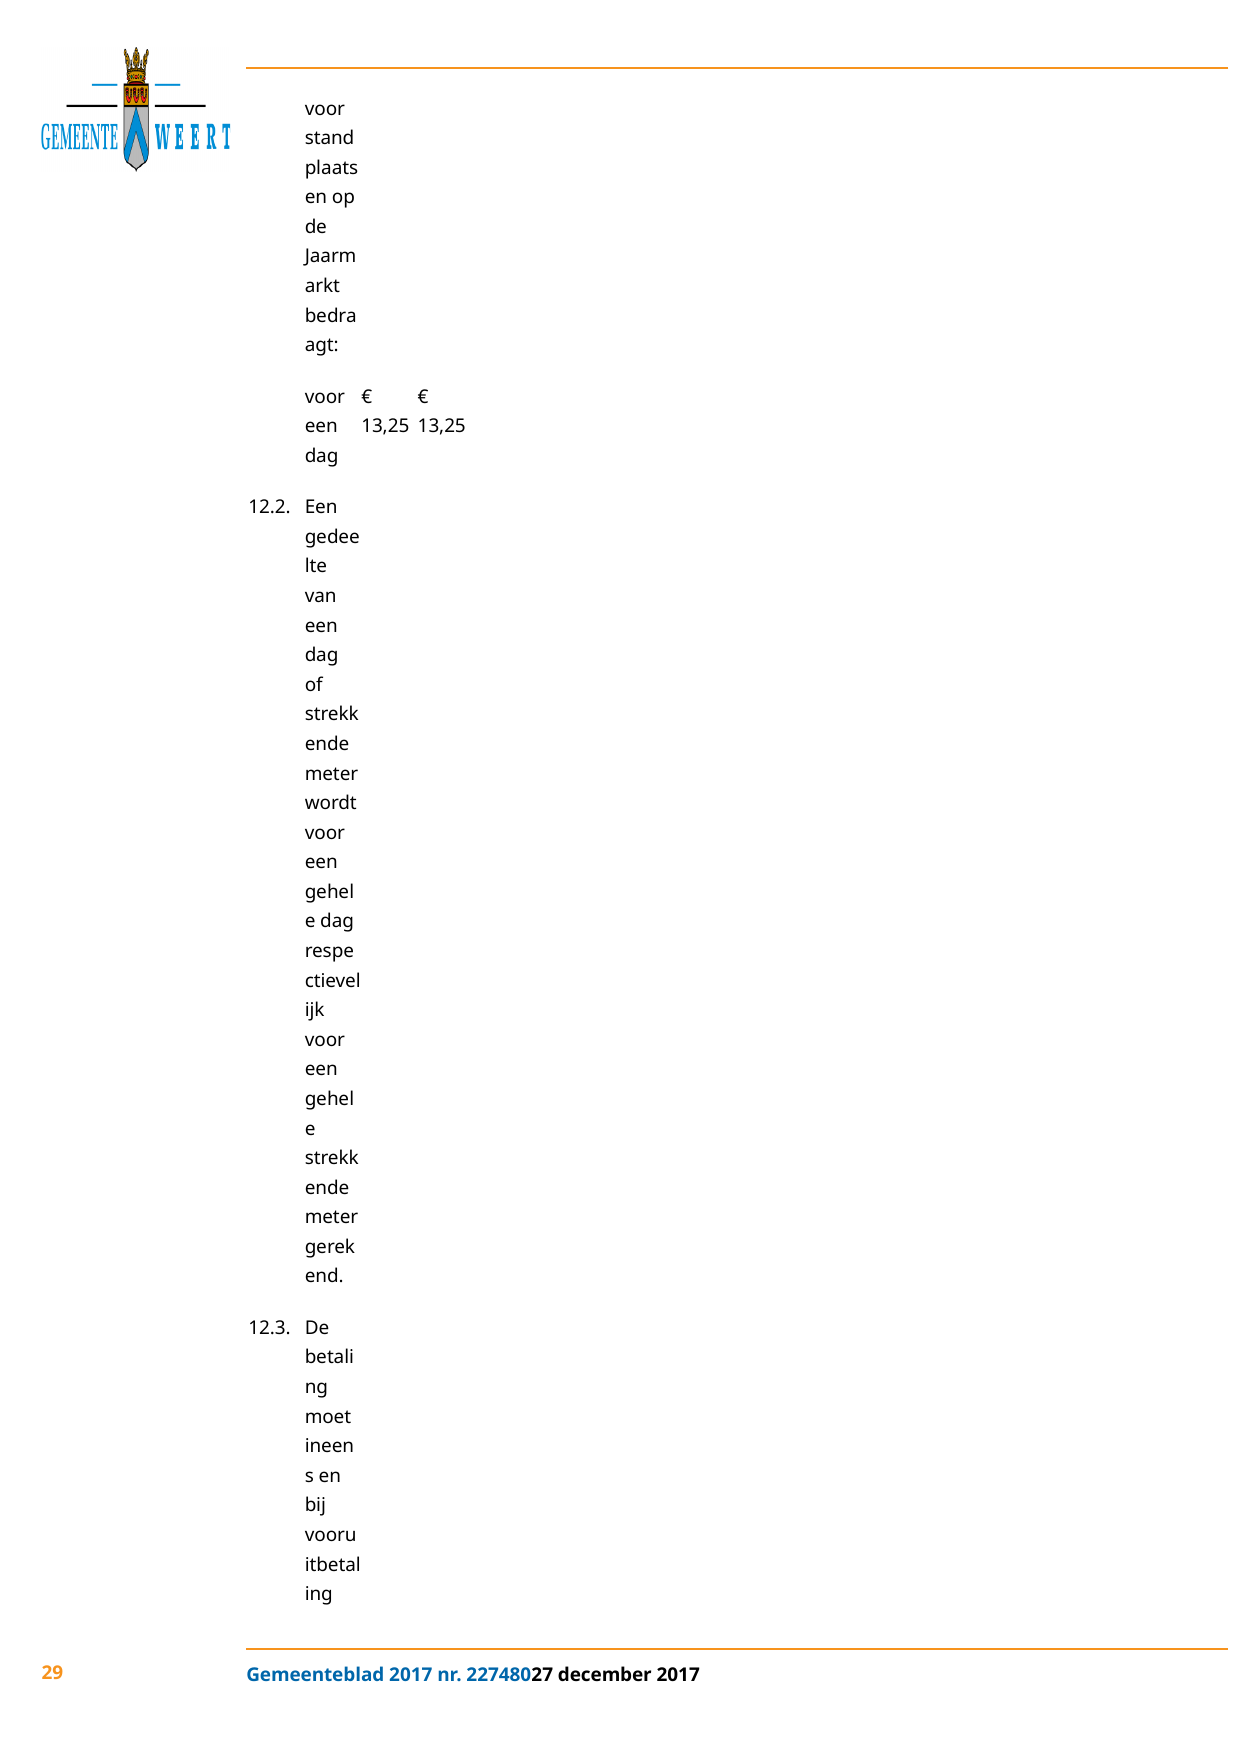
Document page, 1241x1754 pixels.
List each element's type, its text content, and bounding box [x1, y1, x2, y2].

table_cell [248, 95, 304, 357]
table_cell [361, 1289, 417, 1314]
table_cell [418, 357, 474, 383]
table_cell [361, 95, 417, 357]
table_cell [305, 468, 361, 493]
table_cell [418, 494, 474, 1288]
table_cell [248, 383, 304, 468]
table_cell Een gedeelte van een dag of strekkende meter wordt voor een gehele dag respectievelijk voor een gehele strekkende meter gerekend. [305, 494, 361, 1288]
table_cell [361, 468, 417, 493]
table_cell voor een dag [305, 383, 361, 468]
table_cell [361, 1314, 417, 1606]
table_cell € 13,25 [418, 383, 474, 468]
table_cell 12.3. [248, 1314, 304, 1606]
table_cell € 13,25 [361, 383, 417, 468]
table_cell 12.2. [248, 494, 304, 1288]
table_cell De betaling moet ineens en bij vooruitbetaling [305, 1314, 361, 1606]
table_cell [418, 1289, 474, 1314]
table_cell [361, 357, 417, 383]
picture [41, 47, 231, 172]
table_cell [361, 494, 417, 1288]
table_cell [418, 1314, 474, 1606]
table_cell [248, 1289, 304, 1314]
table_cell voor standplaatsen op de Jaarmarkt bedraagt: [305, 95, 361, 357]
table_cell [248, 468, 304, 493]
table_cell [418, 468, 474, 493]
table_cell [418, 95, 474, 357]
table_cell [305, 1289, 361, 1314]
table_cell [248, 357, 304, 383]
table_cell [305, 357, 361, 383]
